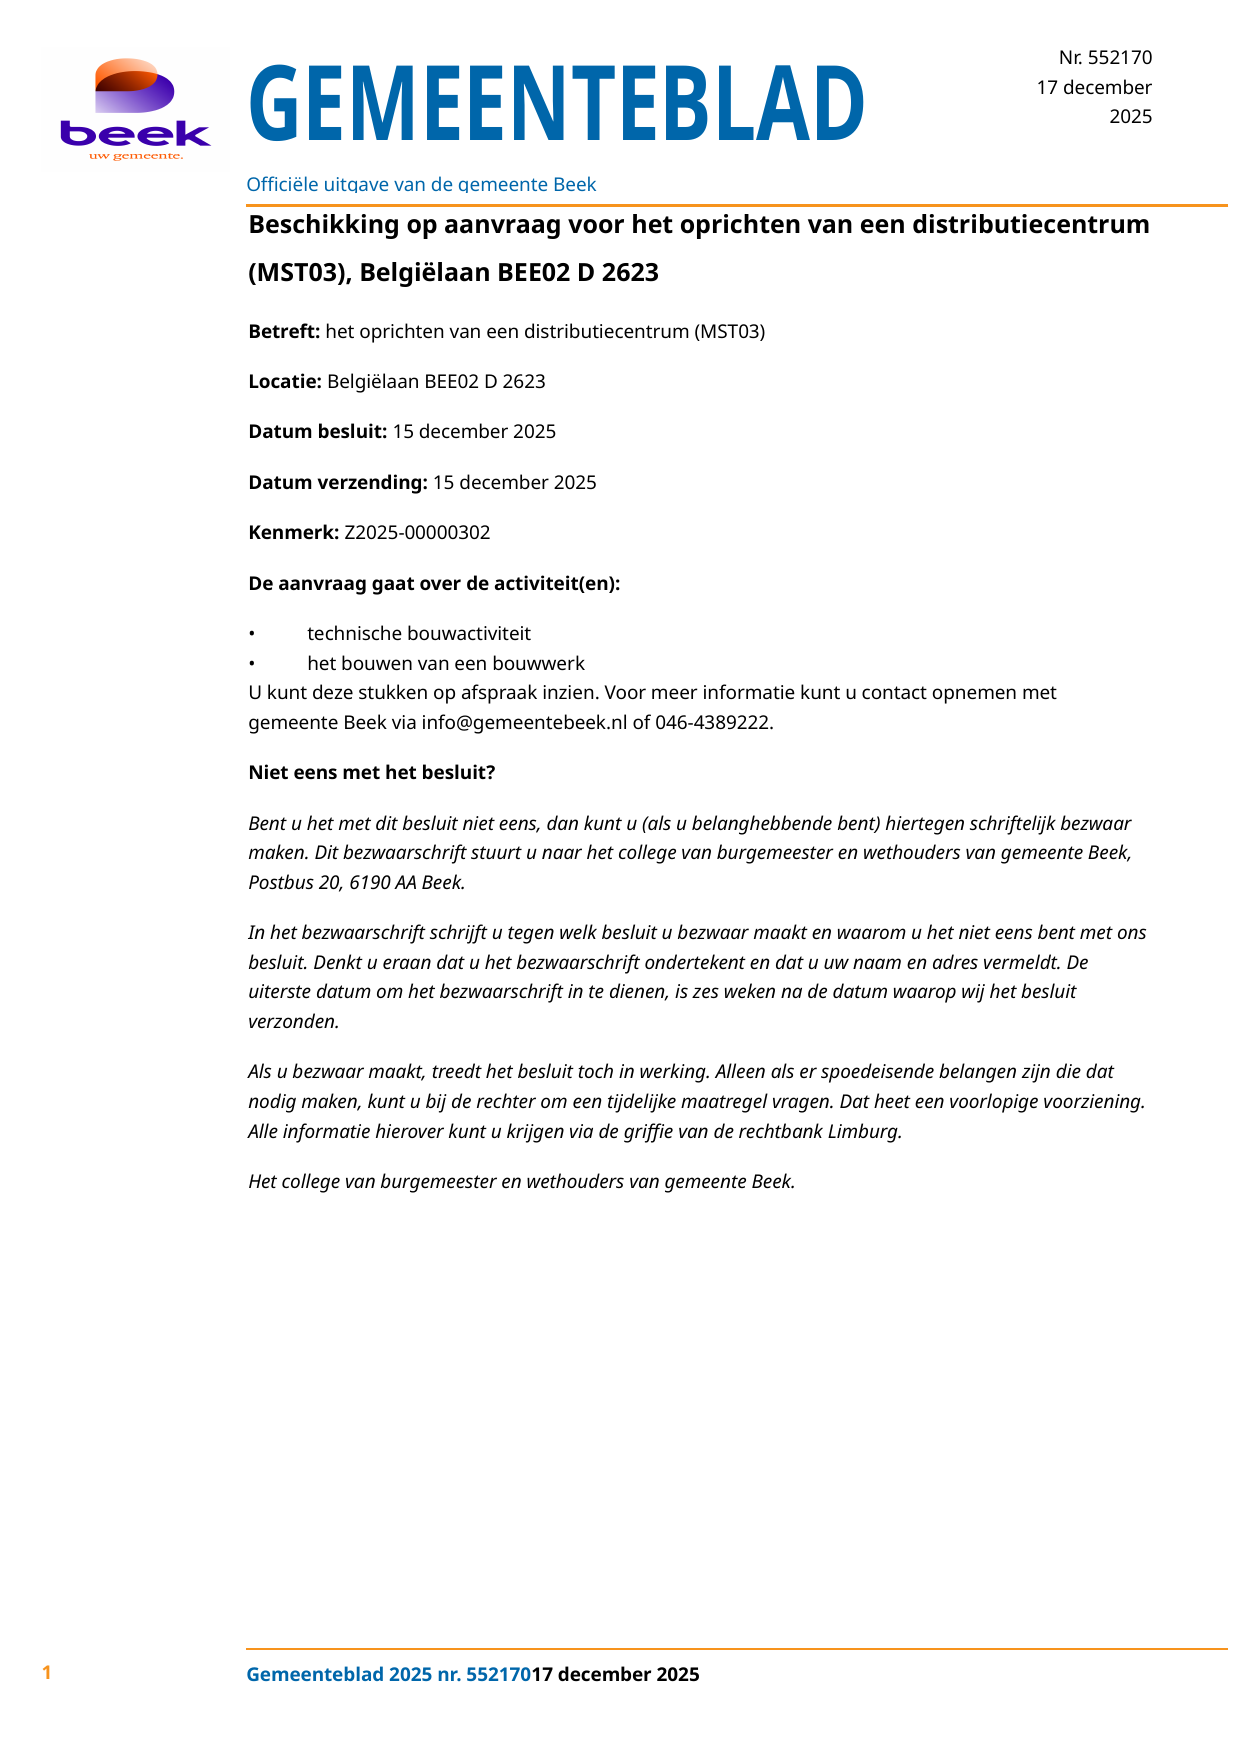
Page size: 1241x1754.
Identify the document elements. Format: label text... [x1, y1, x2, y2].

text Datum verzending: 15 december 2025 [248, 469, 1152, 495]
text Bent u het met dit besluit niet eens, dan kunt u (als u belanghebbende bent) hiertegen schriftelijk bezwaar maken. Dit bezwaarschrift stuurt u naar het college van burgemeester en wethouders van gemeente Beek, Postbus 20, 6190 AA Beek. [248, 810, 1152, 895]
picture [41, 47, 231, 172]
text Niet eens met het besluit? [248, 759, 1152, 785]
text Beschikking op aanvraag voor het oprichten van een distributiecentrum (MST03), Belgiëlaan BEE02 D 2623 [248, 207, 1152, 288]
text In het bezwaarschrift schrijft u tegen welk besluit u bezwaar maakt en waarom u het niet eens bent met ons besluit. Denkt u eraan dat u het bezwaarschrift ondertekent en dat u uw naam en adres vermeldt. De uiterste datum om het bezwaarschrift in te dienen, is zes weken na de datum waarop wij het besluit verzonden. [248, 919, 1152, 1034]
list het bouwen van een bouwwerk [248, 650, 1152, 676]
text Kenmerk: Z2025-00000302 [248, 519, 1152, 545]
text Het college van burgemeester en wethouders van gemeente Beek. [248, 1168, 1152, 1194]
text Als u bezwaar maakt, treedt het besluit toch in werking. Alleen als er spoedeisende belangen zijn die dat nodig maken, kunt u bij de rechter om een tijdelijke maatregel vragen. Dat heet een voorlopige voorziening. Alle informatie hierover kunt u krijgen via de griffie van de rechtbank Limburg. [248, 1059, 1152, 1144]
text Datum besluit: 15 december 2025 [248, 419, 1152, 444]
text Locatie: Belgiëlaan BEE02 D 2623 [248, 368, 1152, 394]
text Betreft: het oprichten van een distributiecentrum (MST03) [248, 318, 1152, 344]
text U kunt deze stukken op afspraak inzien. Voor meer informatie kunt u contact opnemen met gemeente Beek via info@gemeentebeek.nl of 046-4389222. [248, 679, 1152, 735]
text De aanvraag gaat over de activiteit(en): [248, 570, 1152, 596]
list technische bouwactiviteit [248, 620, 1152, 646]
